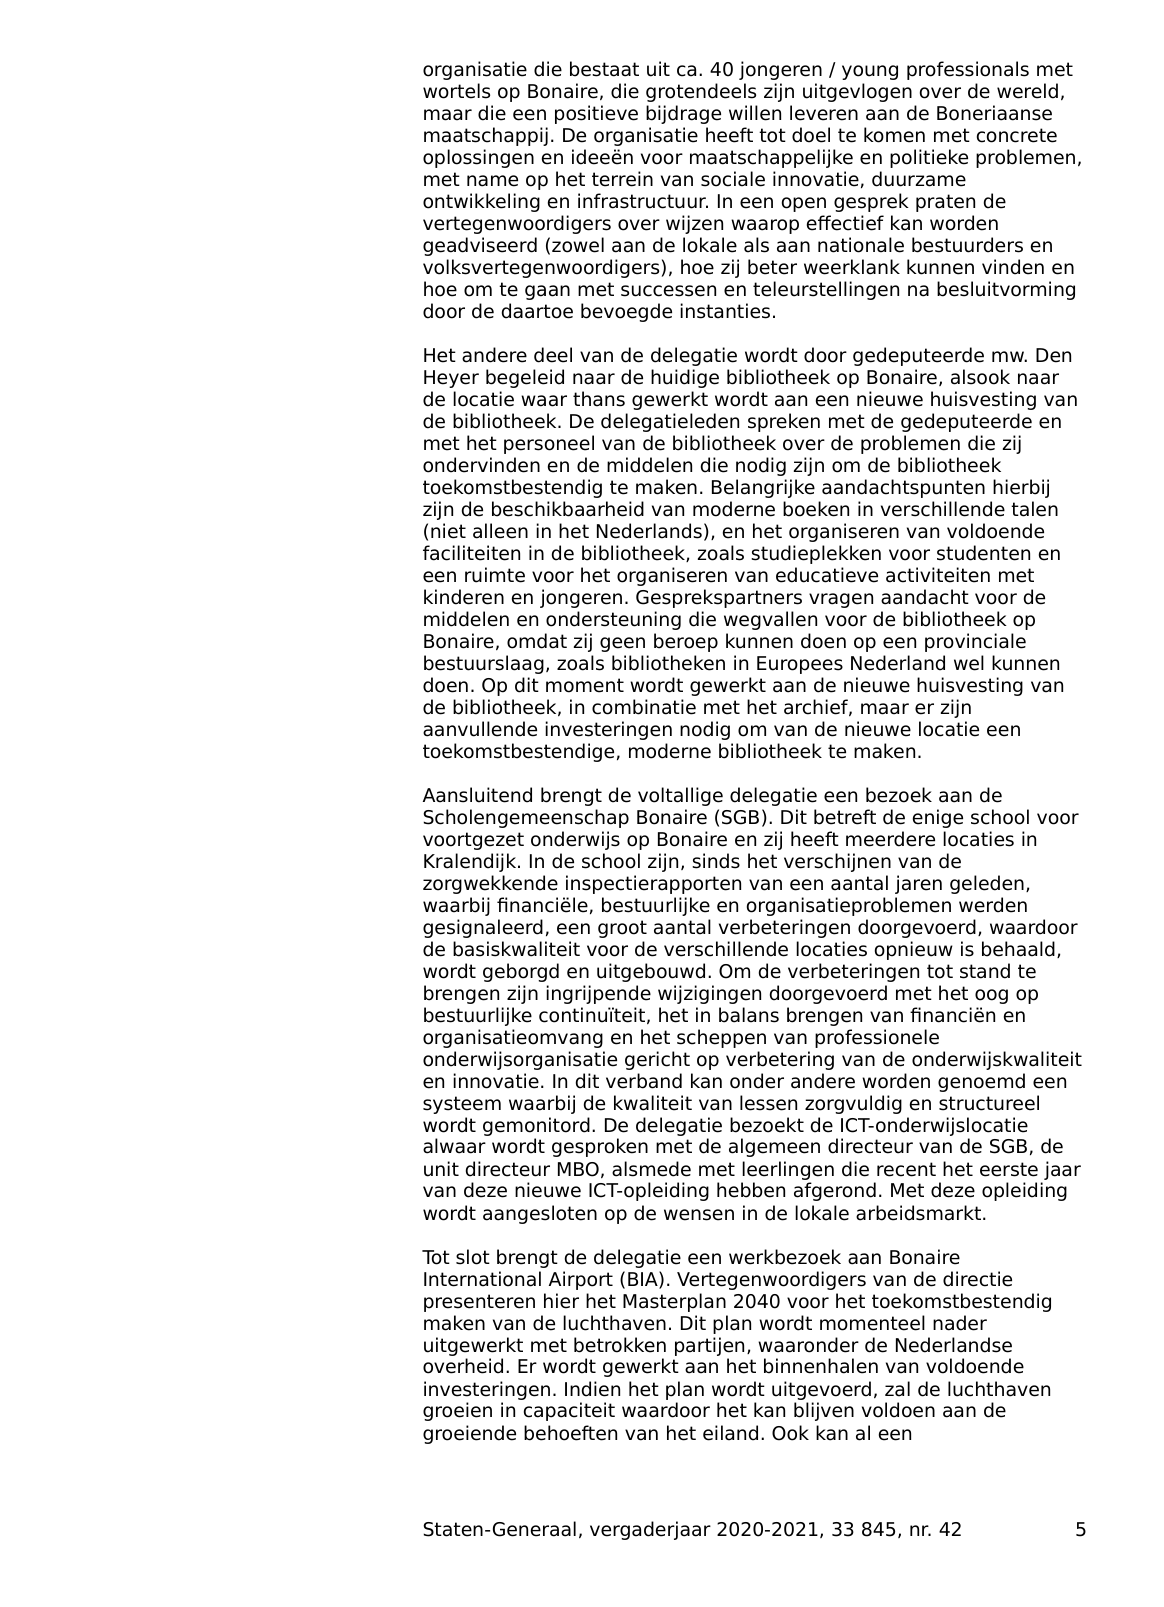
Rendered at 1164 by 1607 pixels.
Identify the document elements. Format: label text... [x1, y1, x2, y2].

text Tot slot brengt de delegatie een werkbezoek aan Bonaire International Airport (BIA). Vertegenwoordigers van de directie presenteren hier het Masterplan 2040 voor het toekomstbestendig maken van de luchthaven. Dit plan wordt momenteel nader uitgewerkt met betrokken partijen, waaronder de Nederlandse overheid. Er wordt gewerkt aan het binnenhalen van voldoende investeringen. Indien het plan wordt uitgevoerd, zal de luchthaven groeien in capaciteit waardoor het kan blijven voldoen aan de groeiende behoeften van het eiland. Ook kan al een [422, 1247, 1087, 1444]
text organisatie die bestaat uit ca. 40 jongeren / young professionals met wortels op Bonaire, die grotendeels zijn uitgevlogen over de wereld, maar die een positieve bijdrage willen leveren aan de Boneriaanse maatschappij. De organisatie heeft tot doel te komen met concrete oplossingen en ideeën voor maatschappelijke en politieke problemen, met name op het terrein van sociale innovatie, duurzame ontwikkeling en infrastructuur. In een open gesprek praten de vertegenwoordigers over wijzen waarop effectief kan worden geadviseerd (zowel aan de lokale als aan nationale bestuurders en volksvertegenwoordigers), hoe zij beter weerklank kunnen vinden en hoe om te gaan met successen en teleurstellingen na besluitvorming door de daartoe bevoegde instanties. [422, 59, 1087, 323]
text Aansluitend brengt de voltallige delegatie een bezoek aan de Scholengemeenschap Bonaire (SGB). Dit betreft de enige school voor voortgezet onderwijs op Bonaire en zij heeft meerdere locaties in Kralendijk. In de school zijn, sinds het verschijnen van de zorgwekkende inspectierapporten van een aantal jaren geleden, waarbij financiële, bestuurlijke en organisatieproblemen werden gesignaleerd, een groot aantal verbeteringen doorgevoerd, waardoor de basiskwaliteit voor de verschillende locaties opnieuw is behaald, wordt geborgd en uitgebouwd. Om de verbeteringen tot stand te brengen zijn ingrijpende wijzigingen doorgevoerd met het oog op bestuurlijke continuïteit, het in balans brengen van financiën en organisatieomvang en het scheppen van professionele onderwijsorganisatie gericht op verbetering van de onderwijskwaliteit en innovatie. In dit verband kan onder andere worden genoemd een systeem waarbij de kwaliteit van lessen zorgvuldig en structureel wordt gemonitord. De delegatie bezoekt de ICT-onderwijslocatie alwaar wordt gesproken met de algemeen directeur van de SGB, de unit directeur MBO, alsmede met leerlingen die recent het eerste jaar van deze nieuwe ICT-opleiding hebben afgerond. Met deze opleiding wordt aangesloten op de wensen in de lokale arbeidsmarkt. [422, 785, 1087, 1224]
text Het andere deel van de delegatie wordt door gedeputeerde mw. Den Heyer begeleid naar de huidige bibliotheek op Bonaire, alsook naar de locatie waar thans gewerkt wordt aan een nieuwe huisvesting van de bibliotheek. De delegatieleden spreken met de gedeputeerde en met het personeel van de bibliotheek over de problemen die zij ondervinden en de middelen die nodig zijn om de bibliotheek toekomstbestendig te maken. Belangrijke aandachtspunten hierbij zijn de beschikbaarheid van moderne boeken in verschillende talen (niet alleen in het Nederlands), en het organiseren van voldoende faciliteiten in de bibliotheek, zoals studieplekken voor studenten en een ruimte voor het organiseren van educatieve activiteiten met kinderen en jongeren. Gesprekspartners vragen aandacht voor de middelen en ondersteuning die wegvallen voor de bibliotheek op Bonaire, omdat zij geen beroep kunnen doen op een provinciale bestuurslaag, zoals bibliotheken in Europees Nederland wel kunnen doen. Op dit moment wordt gewerkt aan de nieuwe huisvesting van de bibliotheek, in combinatie met het archief, maar er zijn aanvullende investeringen nodig om van de nieuwe locatie een toekomstbestendige, moderne bibliotheek te maken. [422, 345, 1087, 763]
